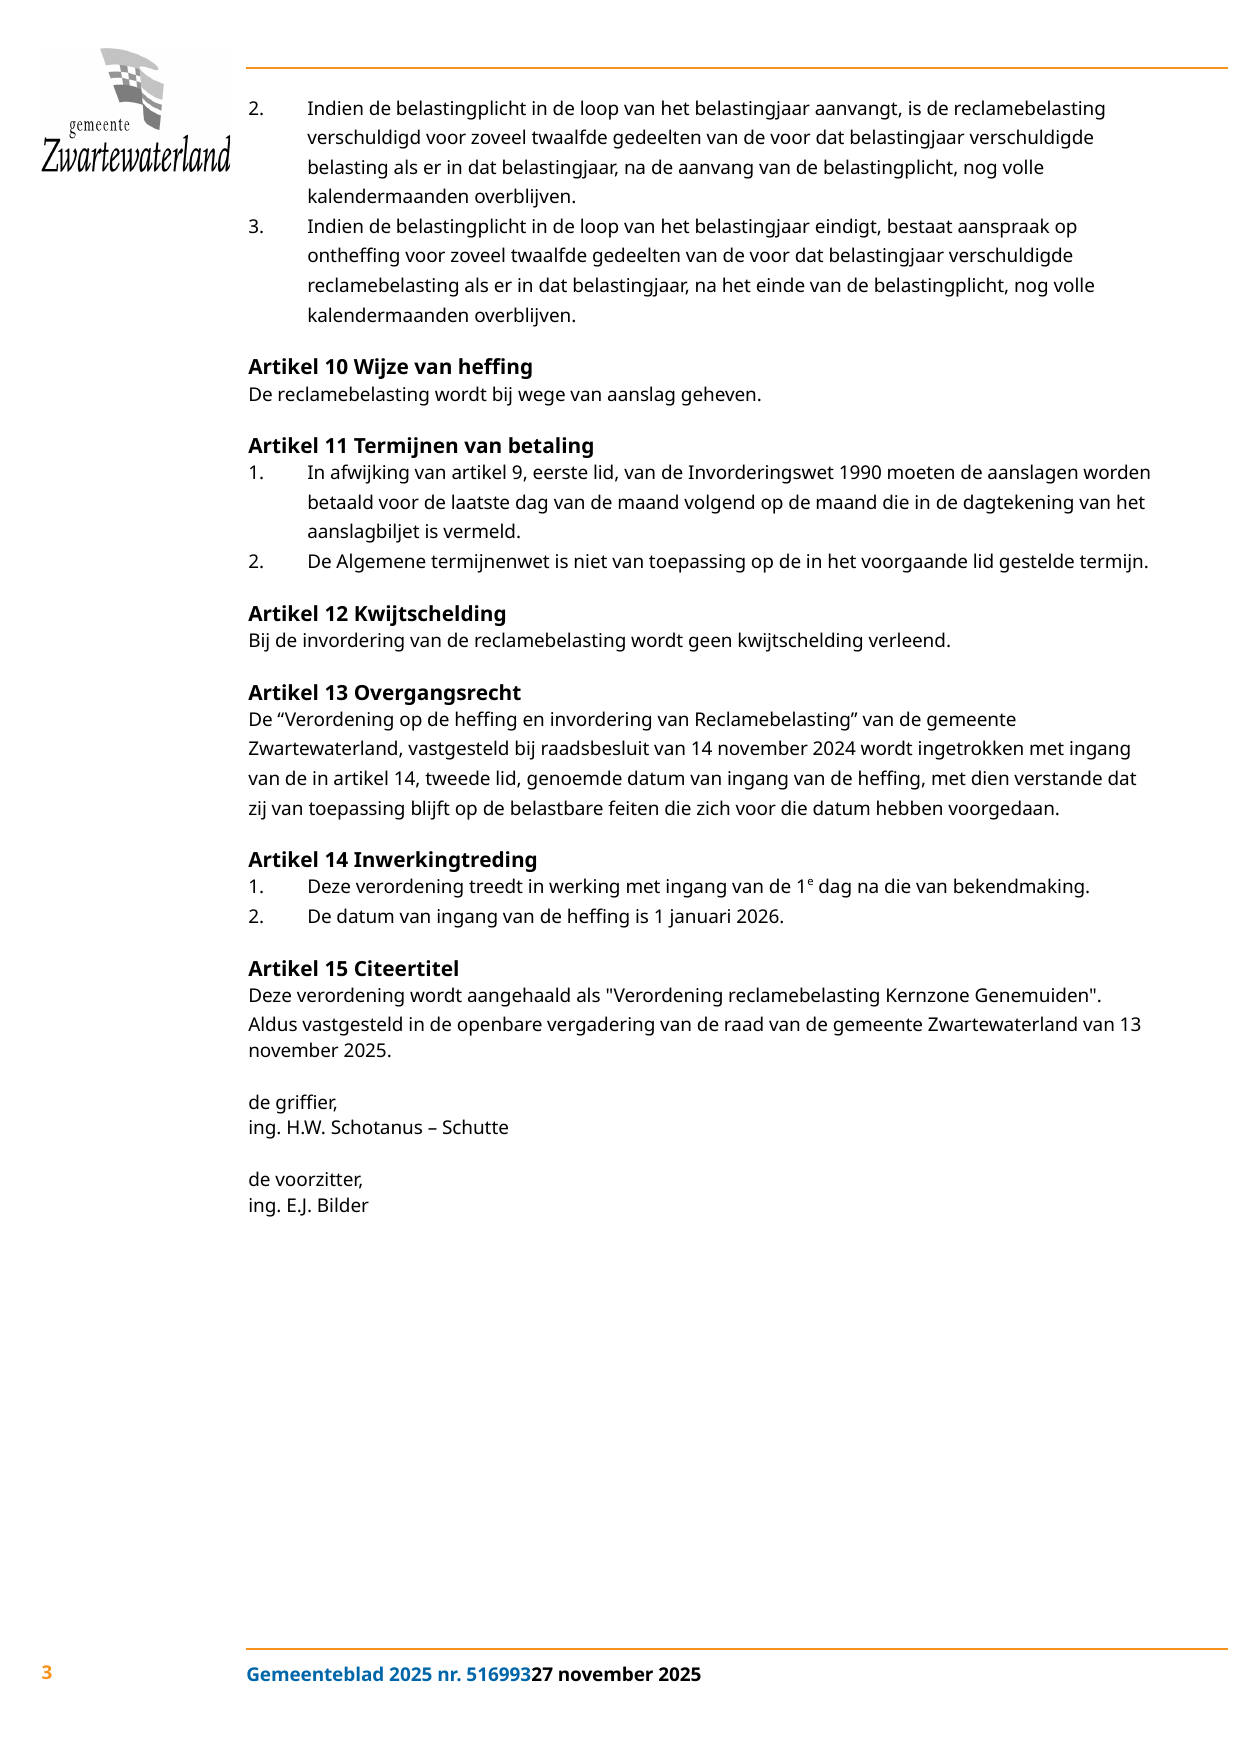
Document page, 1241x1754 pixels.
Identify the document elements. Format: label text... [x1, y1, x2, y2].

picture [41, 47, 231, 172]
text Artikel 15 Citeertitel [248, 954, 1152, 982]
list Indien de belastingplicht in de loop van het belastingjaar eindigt, bestaat aanspraak op ontheffing voor zoveel twaalfde gedeelten van de voor dat belastingjaar verschuldigde reclamebelasting als er in dat belastingjaar, na het einde van de belastingplicht, nog volle kalendermaanden overblijven. [248, 213, 1152, 328]
text De reclamebelasting wordt bij wege van aanslag geheven. [248, 381, 1152, 406]
text Aldus vastgesteld in de openbare vergadering van de raad van de gemeente Zwartewaterland van 13 november 2025. [248, 1012, 1152, 1063]
text Deze verordening wordt aangehaald als "Verordening reclamebelasting Kernzone Genemuiden". [248, 982, 1152, 1008]
text de griffier, [248, 1089, 1152, 1114]
text Artikel 14 Inwerkingtreding [248, 845, 1152, 874]
text ing. H.W. Schotanus – Schutte [248, 1114, 1152, 1140]
list Deze verordening treedt in werking met ingang van de 1e dag na die van bekendmaking. [248, 874, 1152, 899]
text Artikel 11 Termijnen van betaling [248, 431, 1152, 459]
list De datum van ingang van de heffing is 1 januari 2026. [248, 903, 1152, 929]
text De “Verordening op de heffing en invordering van Reclamebelasting” van de gemeente Zwartewaterland, vastgesteld bij raadsbesluit van 14 november 2024 wordt ingetrokken met ingang van de in artikel 14, tweede lid, genoemde datum van ingang van de heffing, met dien verstande dat zij van toepassing blijft op de belastbare feiten die zich voor die datum hebben voorgedaan. [248, 706, 1152, 821]
text Artikel 13 Overgangsrecht [248, 678, 1152, 706]
text de voorzitter, [248, 1166, 1152, 1192]
list Indien de belastingplicht in de loop van het belastingjaar aanvangt, is de reclamebelasting verschuldigd voor zoveel twaalfde gedeelten van de voor dat belastingjaar verschuldigde belasting als er in dat belastingjaar, na de aanvang van de belastingplicht, nog volle kalendermaanden overblijven. [248, 95, 1152, 209]
text Artikel 10 Wijze van heffing [248, 352, 1152, 381]
text ing. E.J. Bilder [248, 1192, 1152, 1217]
text Bij de invordering van de reclamebelasting wordt geen kwijtschelding verleend. [248, 627, 1152, 653]
list In afwijking van artikel 9, eerste lid, van de Invorderingswet 1990 moeten de aanslagen worden betaald voor de laatste dag van de maand volgend op de maand die in de dagtekening van het aanslagbiljet is vermeld. [248, 459, 1152, 544]
text Artikel 12 Kwijtschelding [248, 599, 1152, 627]
list De Algemene termijnenwet is niet van toepassing op de in het voorgaande lid gestelde termijn. [248, 548, 1152, 574]
